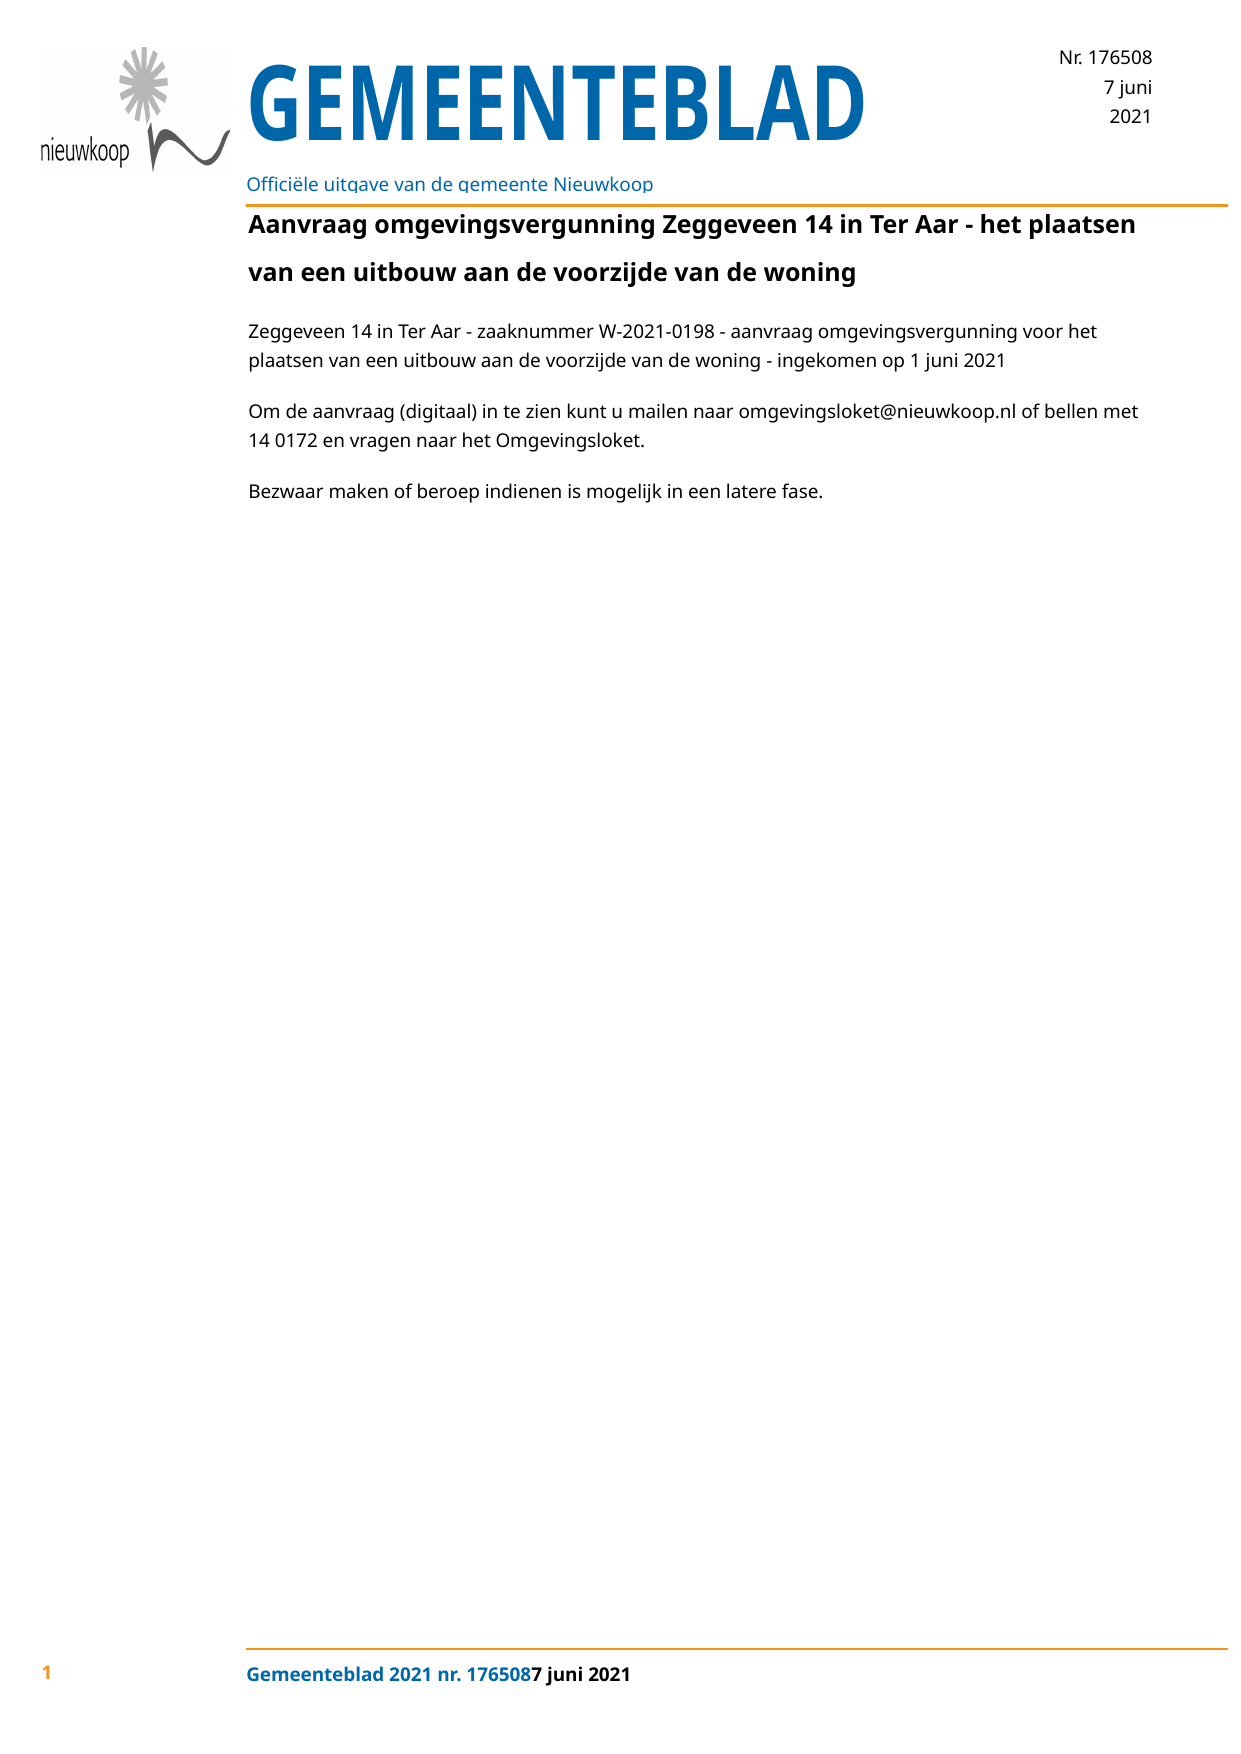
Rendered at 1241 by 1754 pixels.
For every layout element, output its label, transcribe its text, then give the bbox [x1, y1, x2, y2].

text Zeggeveen 14 in Ter Aar - zaaknummer W-2021-0198 - aanvraag omgevingsvergunning voor het plaatsen van een uitbouw aan de voorzijde van de woning - ingekomen op 1 juni 2021 [248, 318, 1152, 373]
text Bezwaar maken of beroep indienen is mogelijk in een latere fase. [248, 478, 1152, 504]
text Om de aanvraag (digitaal) in te zien kunt u mailen naar omgevingsloket@nieuwkoop.nl of bellen met 14 0172 en vragen naar het Omgevingsloket. [248, 398, 1152, 453]
text Aanvraag omgevingsvergunning Zeggeveen 14 in Ter Aar - het plaatsen van een uitbouw aan de voorzijde van de woning [248, 207, 1152, 288]
picture [41, 47, 231, 172]
